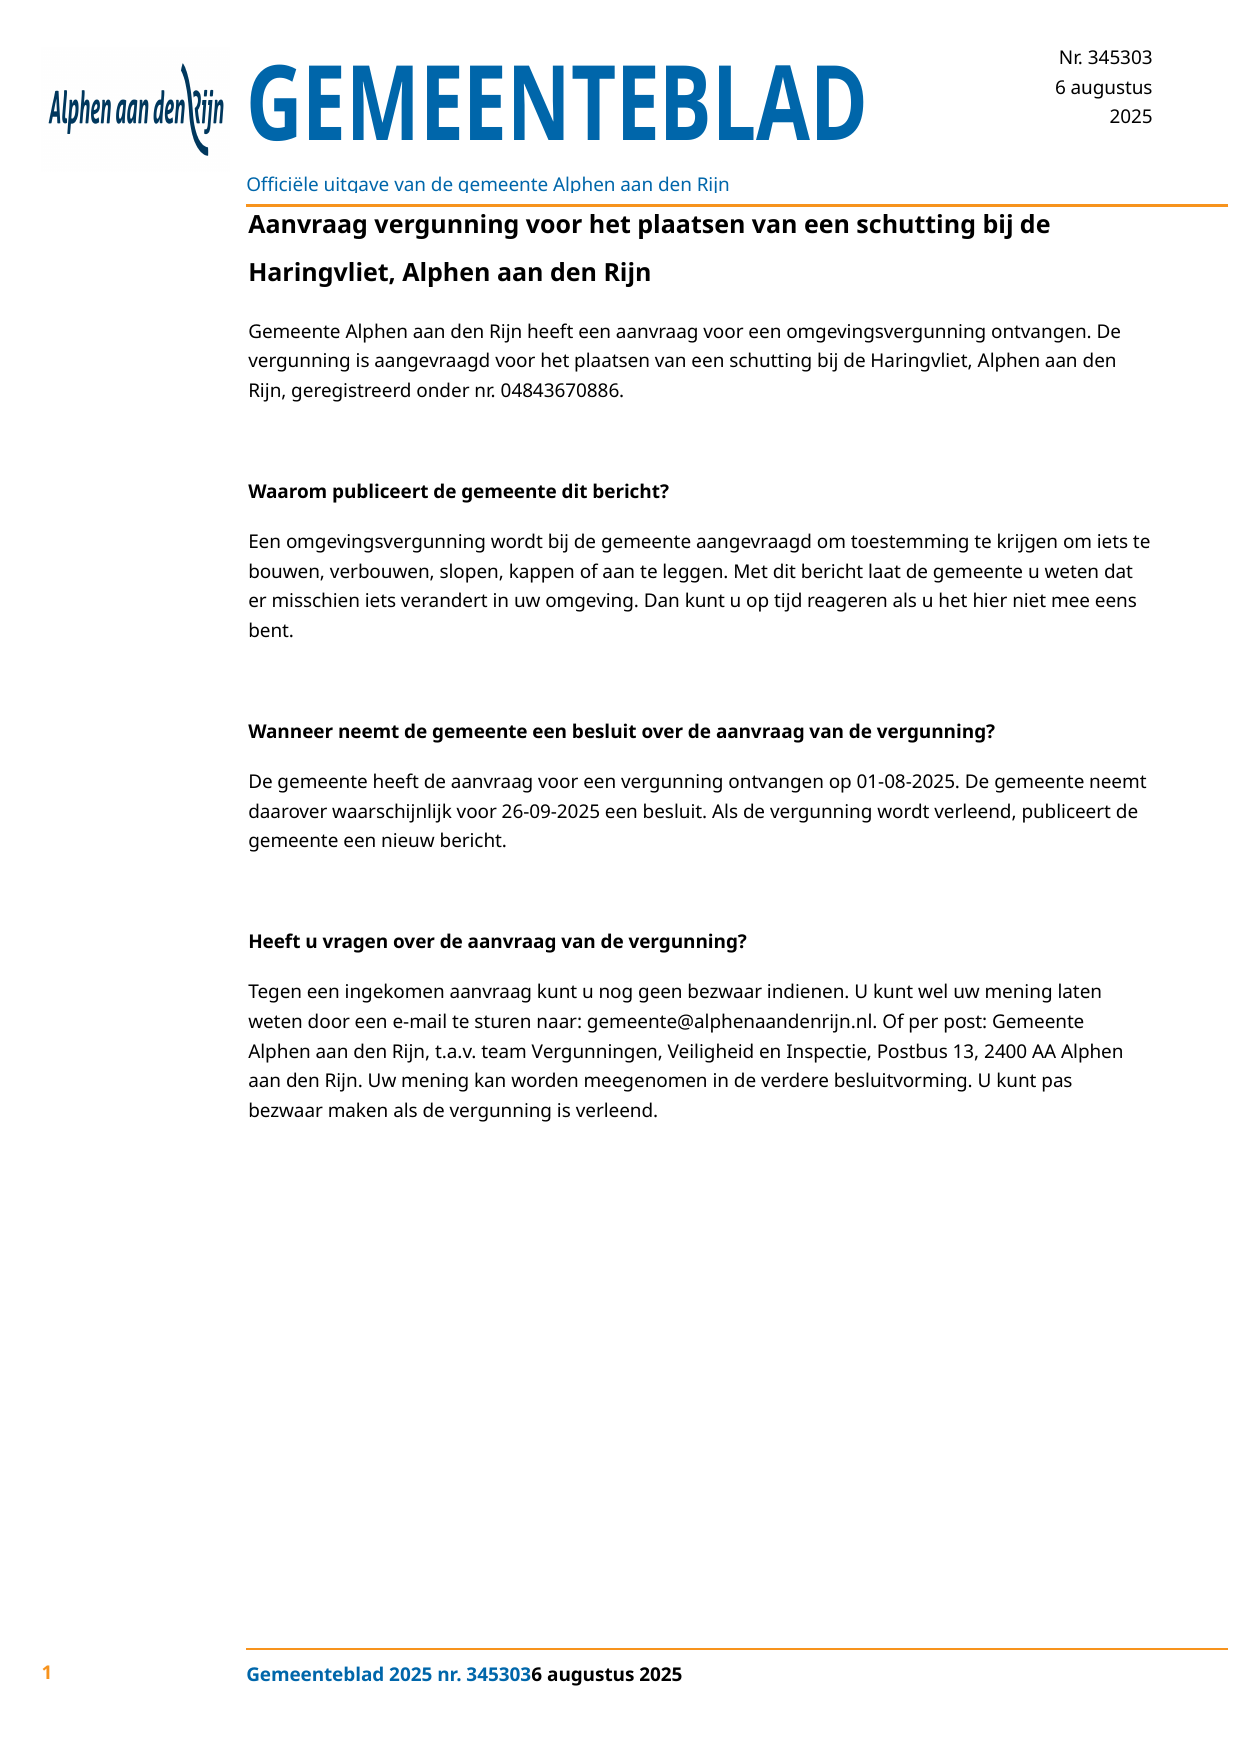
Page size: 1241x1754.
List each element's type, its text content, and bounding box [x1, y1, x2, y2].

text Heeft u vragen over de aanvraag van de vergunning? [248, 928, 1152, 954]
text Een omgevingsvergunning wordt bij de gemeente aangevraagd om toestemming te krijgen om iets te bouwen, verbouwen, slopen, kappen of aan te leggen. Met dit bericht laat de gemeente u weten dat er misschien iets verandert in uw omgeving. Dan kunt u op tijd reageren als u het hier niet mee eens bent. [248, 528, 1152, 643]
text De gemeente heeft de aanvraag voor een vergunning ontvangen op 01-08-2025. De gemeente neemt daarover waarschijnlijk voor 26-09-2025 een besluit. Als de vergunning wordt verleend, publiceert de gemeente een nieuw bericht. [248, 768, 1152, 853]
picture [41, 47, 231, 172]
text Gemeente Alphen aan den Rijn heeft een aanvraag voor een omgevingsvergunning ontvangen. De vergunning is aangevraagd voor het plaatsen van een schutting bij de Haringvliet, Alphen aan den Rijn, geregistreerd onder nr. 04843670886. [248, 318, 1152, 403]
text Wanneer neemt de gemeente een besluit over de aanvraag van de vergunning? [248, 718, 1152, 744]
text Aanvraag vergunning voor het plaatsen van een schutting bij de Haringvliet, Alphen aan den Rijn [248, 207, 1152, 288]
text Tegen een ingekomen aanvraag kunt u nog geen bezwaar indienen. U kunt wel uw mening laten weten door een e-mail te sturen naar: gemeente@alphenaandenrijn.nl. Of per post: Gemeente Alphen aan den Rijn, t.a.v. team Vergunningen, Veiligheid en Inspectie, Postbus 13, 2400 AA Alphen aan den Rijn. Uw mening kan worden meegenomen in de verdere besluitvorming. U kunt pas bezwaar maken als de vergunning is verleend. [248, 979, 1152, 1123]
text Waarom publiceert de gemeente dit bericht? [248, 478, 1152, 504]
